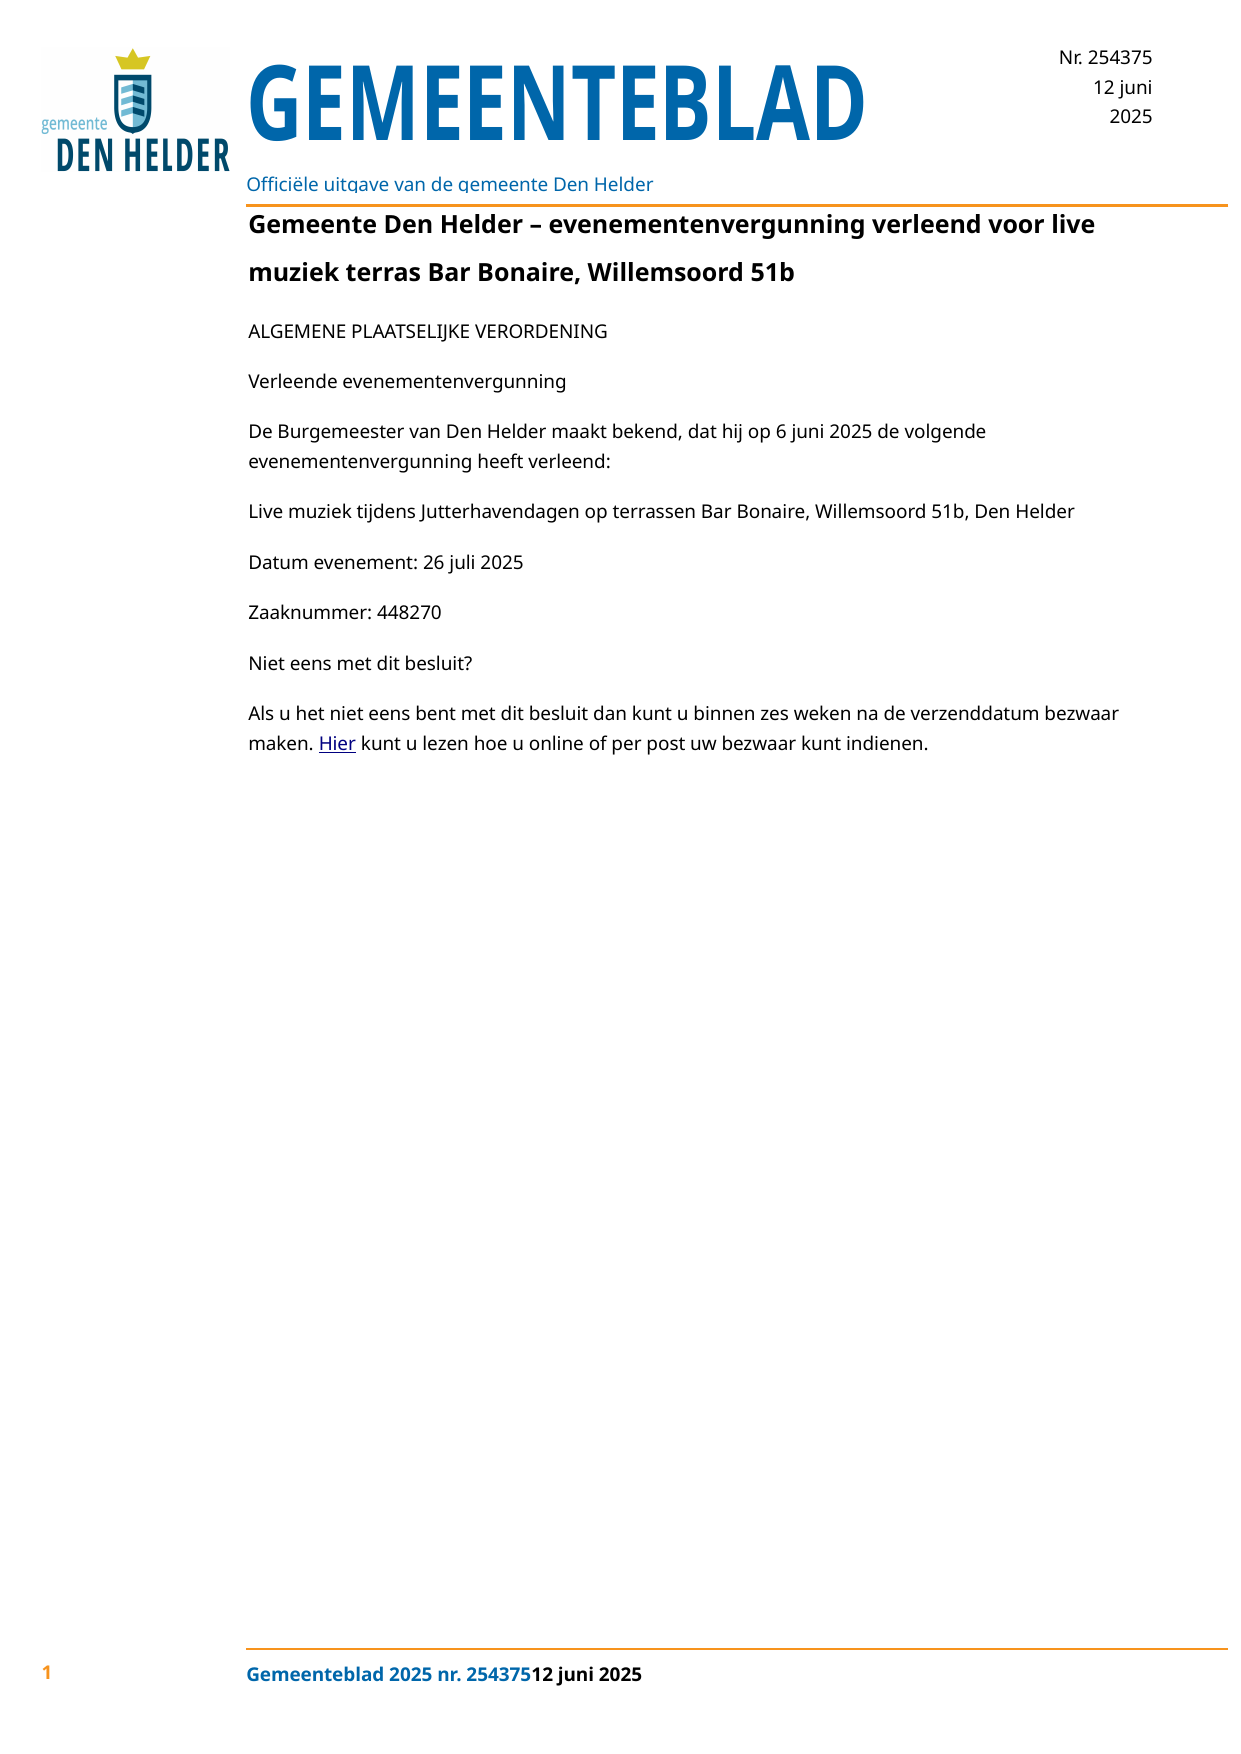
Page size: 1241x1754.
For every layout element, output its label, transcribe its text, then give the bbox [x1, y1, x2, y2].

text Live muziek tijdens Jutterhavendagen op terrassen Bar Bonaire, Willemsoord 51b, Den Helder [248, 499, 1152, 524]
picture [220, 160, 224, 172]
picture [41, 47, 231, 172]
text Zaaknummer: 448270 [248, 599, 1152, 625]
picture [63, 144, 68, 165]
picture [182, 144, 187, 165]
text Verleende evenementenvergunning [248, 368, 1152, 394]
text Datum evenement: 26 juli 2025 [248, 549, 1152, 575]
picture [100, 154, 106, 172]
text Gemeente Den Helder – evenementenvergunning verleend voor live muziek terras Bar Bonaire, Willemsoord 51b [248, 207, 1152, 288]
text Als u het niet eens bent met dit besluit dan kunt u binnen zes weken na de verzenddatum bezwaar maken. Hier kunt u lezen hoe u online of per post uw bezwaar kunt indienen. [248, 700, 1152, 756]
text De Burgemeester van Den Helder maakt bekend, dat hij op 6 juni 2025 de volgende evenementenvergunning heeft verleend: [248, 419, 1152, 474]
text ALGEMENE PLAATSELIJKE VERORDENING [248, 318, 1152, 344]
picture [130, 157, 135, 172]
text Niet eens met dit besluit? [248, 650, 1152, 676]
